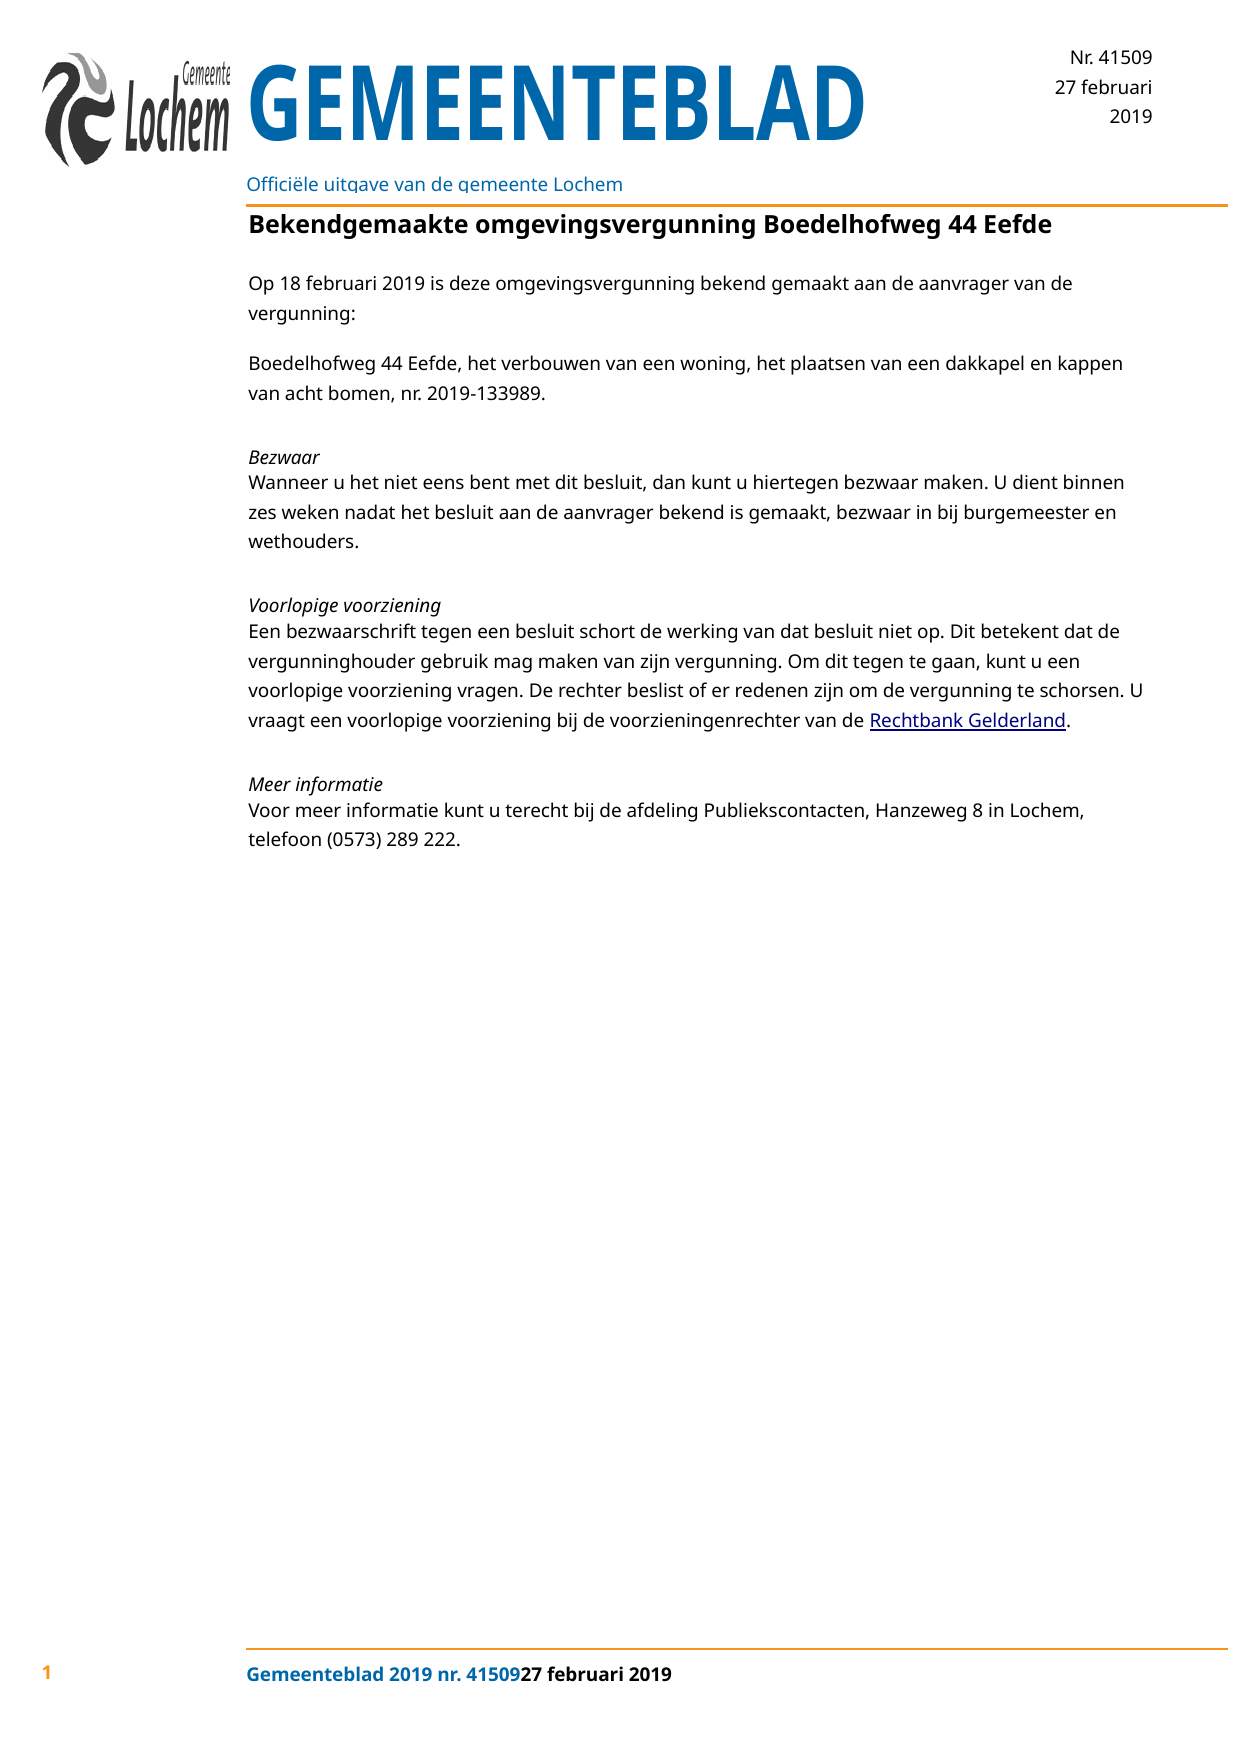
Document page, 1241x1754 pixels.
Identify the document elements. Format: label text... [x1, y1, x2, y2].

text Een bezwaarschrift tegen een besluit schort de werking van dat besluit niet op. Dit betekent dat de vergunninghouder gebruik mag maken van zijn vergunning. Om dit tegen te gaan, kunt u een voorlopige voorziening vragen. De rechter beslist of er redenen zijn om de vergunning te schorsen. U vraagt een voorlopige voorziening bij de voorzieningenrechter van de Rechtbank Gelderland. [248, 618, 1152, 733]
text Bezwaar [248, 444, 1152, 469]
picture [41, 47, 231, 172]
text Voorlopige voorziening [248, 593, 1152, 618]
text Bekendgemaakte omgevingsvergunning Boedelhofweg 44 Eefde [248, 207, 1152, 241]
text Voor meer informatie kunt u terecht bij de afdeling Publiekscontacten, Hanzeweg 8 in Lochem, telefoon (0573) 289 222. [248, 797, 1152, 852]
text Op 18 februari 2019 is deze omgevingsvergunning bekend gemaakt aan de aanvrager van de vergunning: [248, 270, 1152, 326]
text Wanneer u het niet eens bent met dit besluit, dan kunt u hiertegen bezwaar maken. U dient binnen zes weken nadat het besluit aan de aanvrager bekend is gemaakt, bezwaar in bij burgemeester en wethouders. [248, 469, 1152, 554]
text Boedelhofweg 44 Eefde, het verbouwen van een woning, het plaatsen van een dakkapel en kappen van acht bomen, nr. 2019-133989. [248, 350, 1152, 406]
text Meer informatie [248, 771, 1152, 797]
